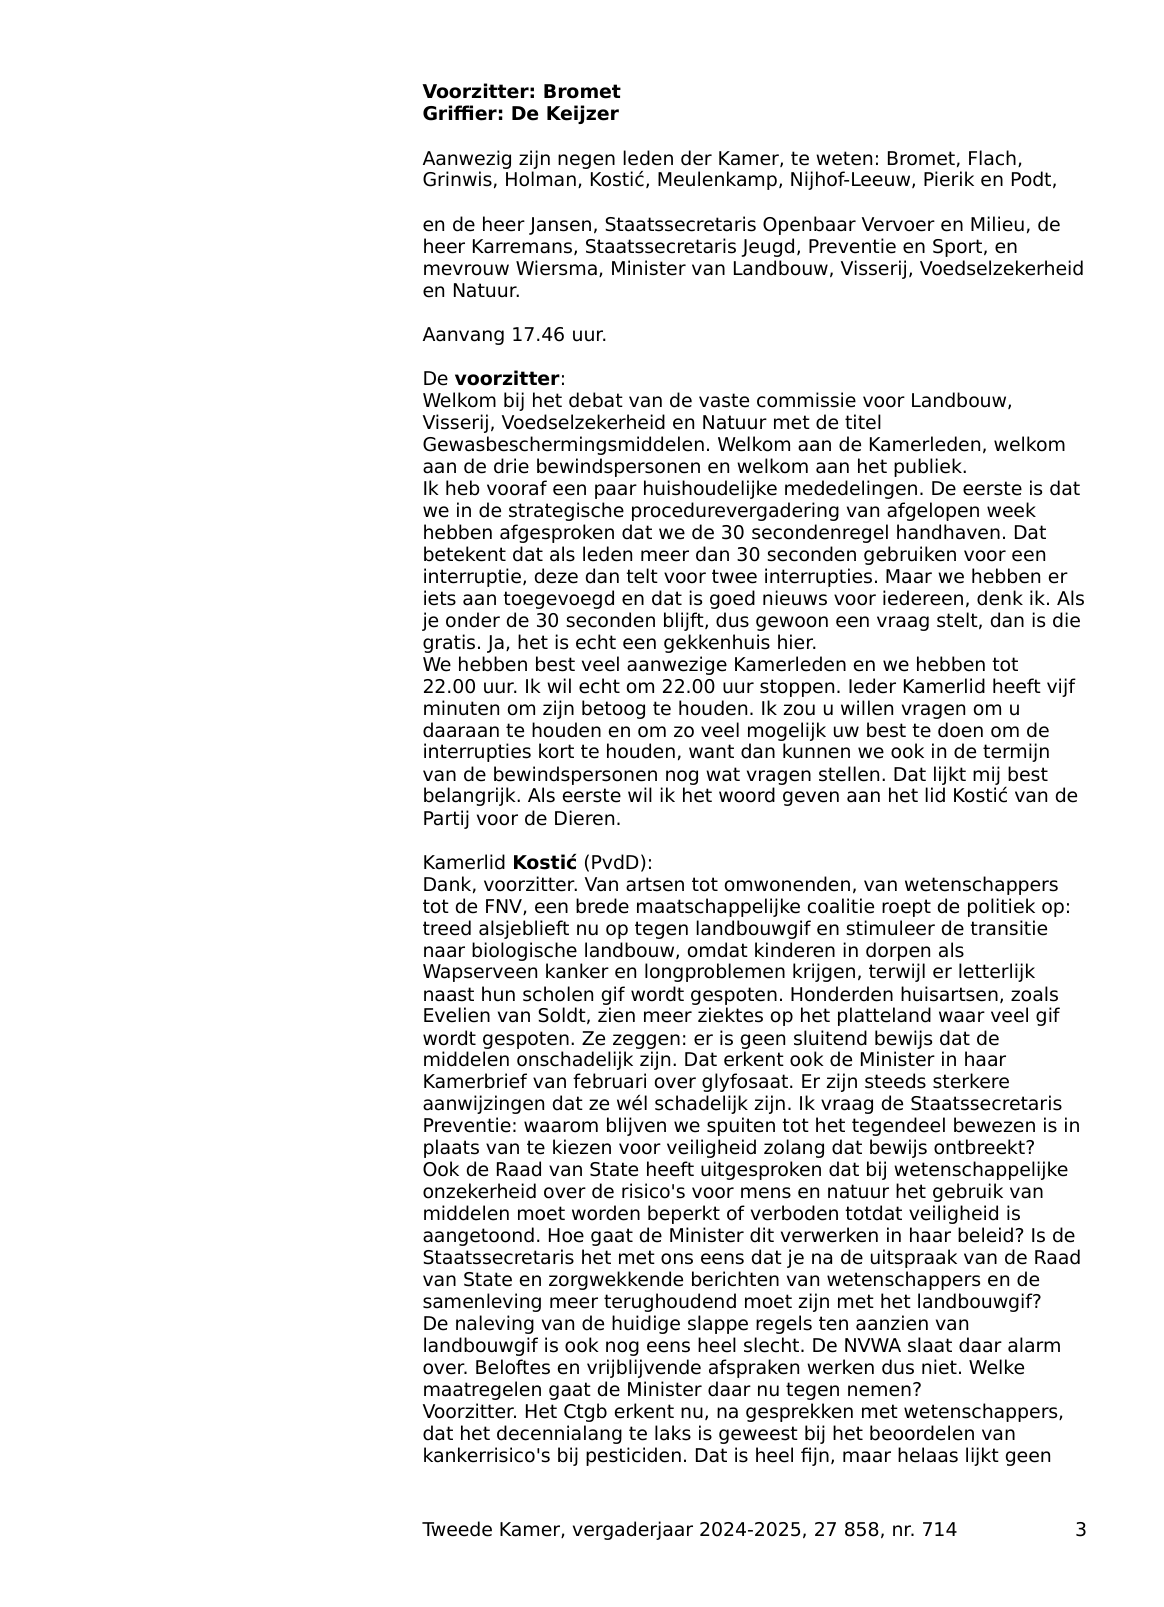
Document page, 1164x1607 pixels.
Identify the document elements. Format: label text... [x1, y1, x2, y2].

text Aanwezig zijn negen leden der Kamer, te weten: Bromet, Flach, Grinwis, Holman, Kostić, Meulenkamp, Nijhof-Leeuw, Pierik en Podt, [422, 147, 1087, 191]
text Griffier: De Keijzer [422, 103, 1087, 125]
text Kamerlid Kostić (PvdD): [422, 852, 1087, 873]
text Voorzitter. Het Ctgb erkent nu, na gesprekken met wetenschappers, dat het decennialang te laks is geweest bij het beoordelen van kankerrisico's bij pesticiden. Dat is heel fijn, maar helaas lijkt geen [422, 1401, 1087, 1467]
text We hebben best veel aanwezige Kamerleden en we hebben tot 22.00 uur. Ik wil echt om 22.00 uur stoppen. Ieder Kamerlid heeft vijf minuten om zijn betoog te houden. Ik zou u willen vragen om u daaraan te houden en om zo veel mogelijk uw best te doen om de interrupties kort te houden, want dan kunnen we ook in de termijn van de bewindspersonen nog wat vragen stellen. Dat lijkt mij best belangrijk. Als eerste wil ik het woord geven aan het lid Kostić van de Partij voor de Dieren. [422, 653, 1087, 829]
text Dank, voorzitter. Van artsen tot omwonenden, van wetenschappers tot de FNV, een brede maatschappelijke coalitie roept de politiek op: treed alsjeblieft nu op tegen landbouwgif en stimuleer de transitie naar biologische landbouw, omdat kinderen in dorpen als Wapserveen kanker en longproblemen krijgen, terwijl er letterlijk naast hun scholen gif wordt gespoten. Honderden huisartsen, zoals Evelien van Soldt, zien meer ziektes op het platteland waar veel gif wordt gespoten. Ze zeggen: er is geen sluitend bewijs dat de middelen onschadelijk zijn. Dat erkent ook de Minister in haar Kamerbrief van februari over glyfosaat. Er zijn steeds sterkere aanwijzingen dat ze wél schadelijk zijn. Ik vraag de Staatssecretaris Preventie: waarom blijven we spuiten tot het tegendeel bewezen is in plaats van te kiezen voor veiligheid zolang dat bewijs ontbreekt? [422, 873, 1087, 1159]
text Ook de Raad van State heeft uitgesproken dat bij wetenschappelijke onzekerheid over de risico's voor mens en natuur het gebruik van middelen moet worden beperkt of verboden totdat veiligheid is aangetoond. Hoe gaat de Minister dit verwerken in haar beleid? Is de Staatssecretaris het met ons eens dat je na de uitspraak van de Raad van State en zorgwekkende berichten van wetenschappers en de samenleving meer terughoudend moet zijn met het landbouwgif? [422, 1159, 1087, 1313]
text Voorzitter: Bromet [422, 81, 1087, 103]
text Aanvang 17.46 uur. [422, 324, 1087, 346]
text De naleving van de huidige slappe regels ten aanzien van landbouwgif is ook nog eens heel slecht. De NVWA slaat daar alarm over. Beloftes en vrijblijvende afspraken werken dus niet. Welke maatregelen gaat de Minister daar nu tegen nemen? [422, 1313, 1087, 1401]
text Welkom bij het debat van de vaste commissie voor Landbouw, Visserij, Voedselzekerheid en Natuur met de titel Gewasbeschermingsmiddelen. Welkom aan de Kamerleden, welkom aan de drie bewindspersonen en welkom aan het publiek. [422, 390, 1087, 478]
text Ik heb vooraf een paar huishoudelijke mededelingen. De eerste is dat we in de strategische procedurevergadering van afgelopen week hebben afgesproken dat we de 30 secondenregel handhaven. Dat betekent dat als leden meer dan 30 seconden gebruiken voor een interruptie, deze dan telt voor twee interrupties. Maar we hebben er iets aan toegevoegd en dat is goed nieuws voor iedereen, denk ik. Als je onder de 30 seconden blijft, dus gewoon een vraag stelt, dan is die gratis. Ja, het is echt een gekkenhuis hier. [422, 478, 1087, 653]
text en de heer Jansen, Staatssecretaris Openbaar Vervoer en Milieu, de heer Karremans, Staatssecretaris Jeugd, Preventie en Sport, en mevrouw Wiersma, Minister van Landbouw, Visserij, Voedselzekerheid en Natuur. [422, 213, 1087, 301]
text De voorzitter: [422, 368, 1087, 390]
